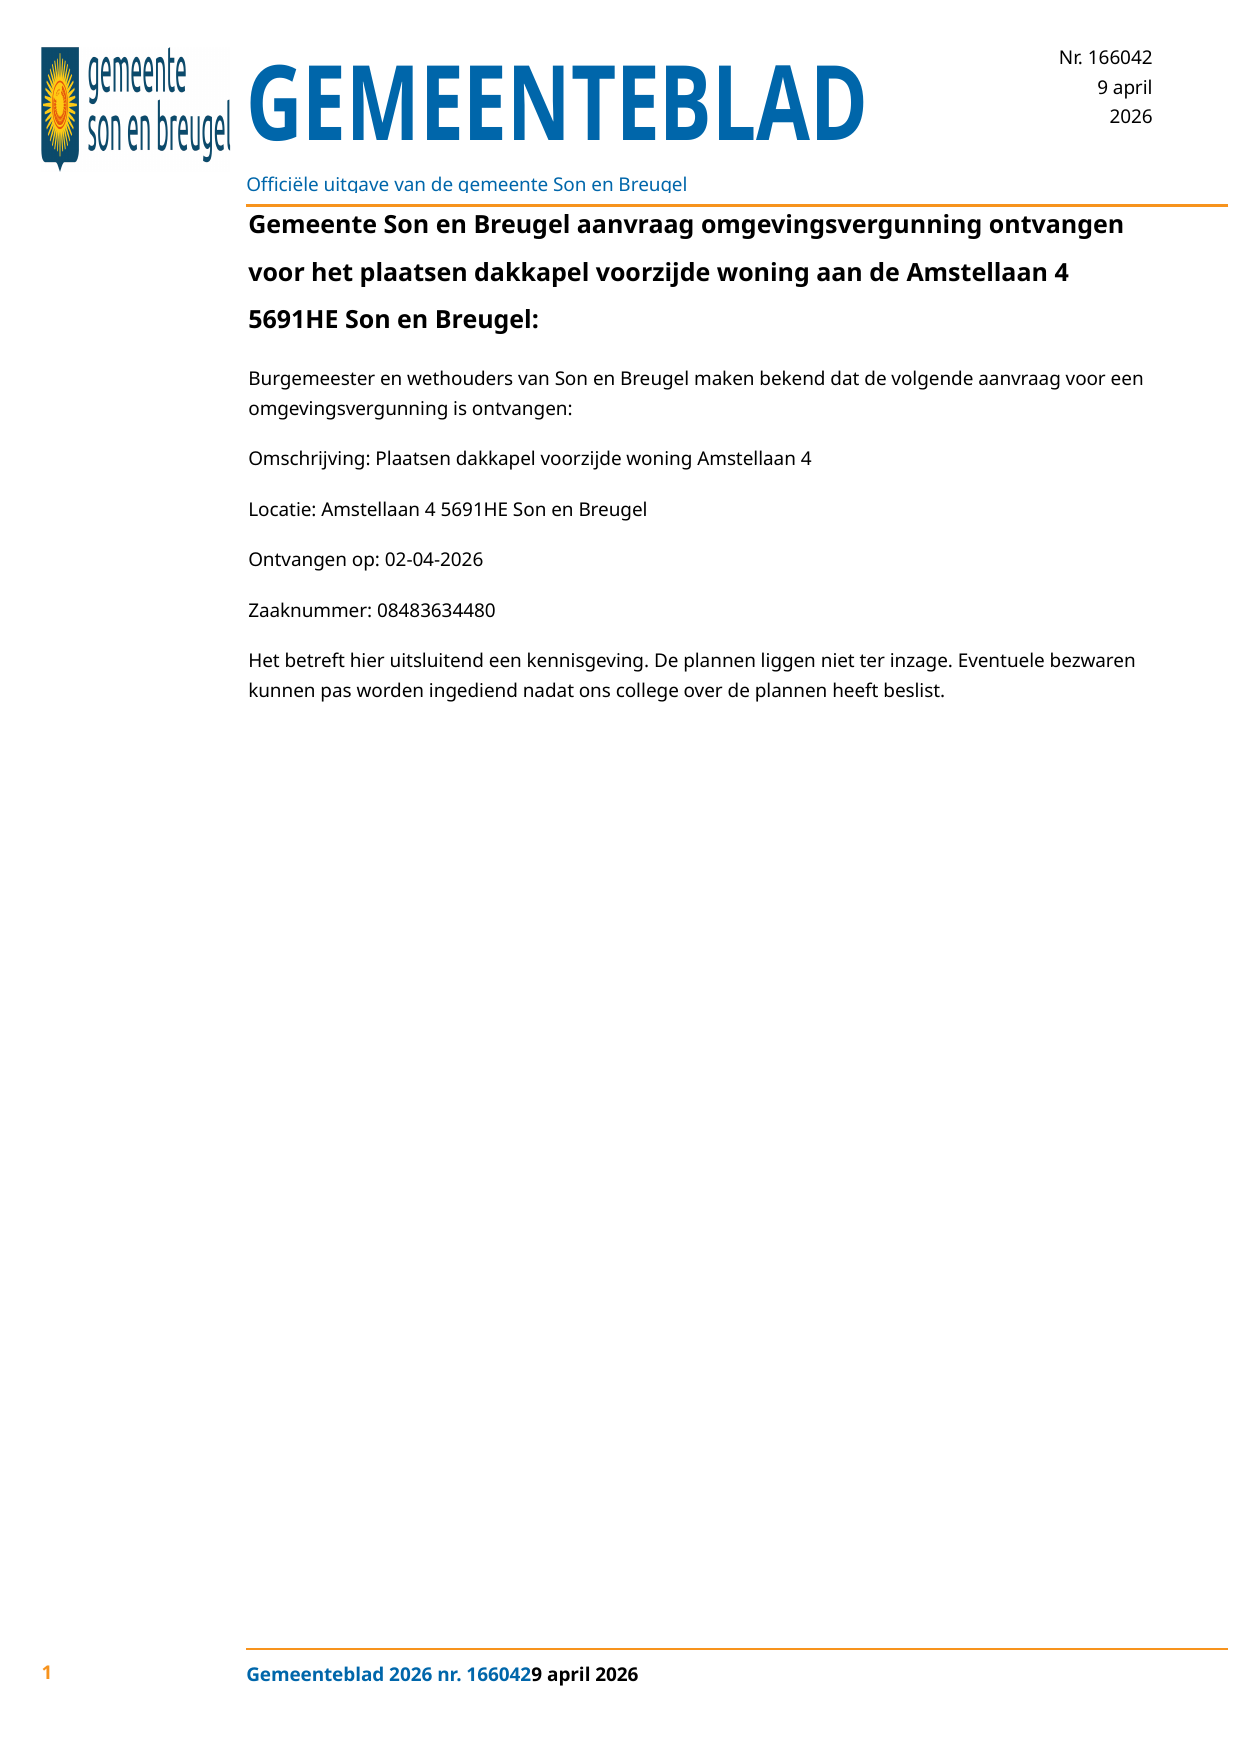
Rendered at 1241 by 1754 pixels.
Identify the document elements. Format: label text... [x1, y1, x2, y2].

text Omschrijving: Plaatsen dakkapel voorzijde woning Amstellaan 4 [248, 446, 1152, 471]
text Het betreft hier uitsluitend een kennisgeving. De plannen liggen niet ter inzage. Eventuele bezwaren kunnen pas worden ingediend nadat ons college over de plannen heeft beslist. [248, 647, 1152, 702]
text Ontvangen op: 02-04-2026 [248, 546, 1152, 572]
text Locatie: Amstellaan 4 5691HE Son en Breugel [248, 496, 1152, 522]
picture [41, 47, 231, 172]
text Burgemeester en wethouders van Son en Breugel maken bekend dat de volgende aanvraag voor een omgevingsvergunning is ontvangen: [248, 366, 1152, 421]
text Zaaknummer: 08483634480 [248, 597, 1152, 622]
text Gemeente Son en Breugel aanvraag omgevingsvergunning ontvangen voor het plaatsen dakkapel voorzijde woning aan de Amstellaan 4 5691HE Son en Breugel: [248, 207, 1152, 336]
